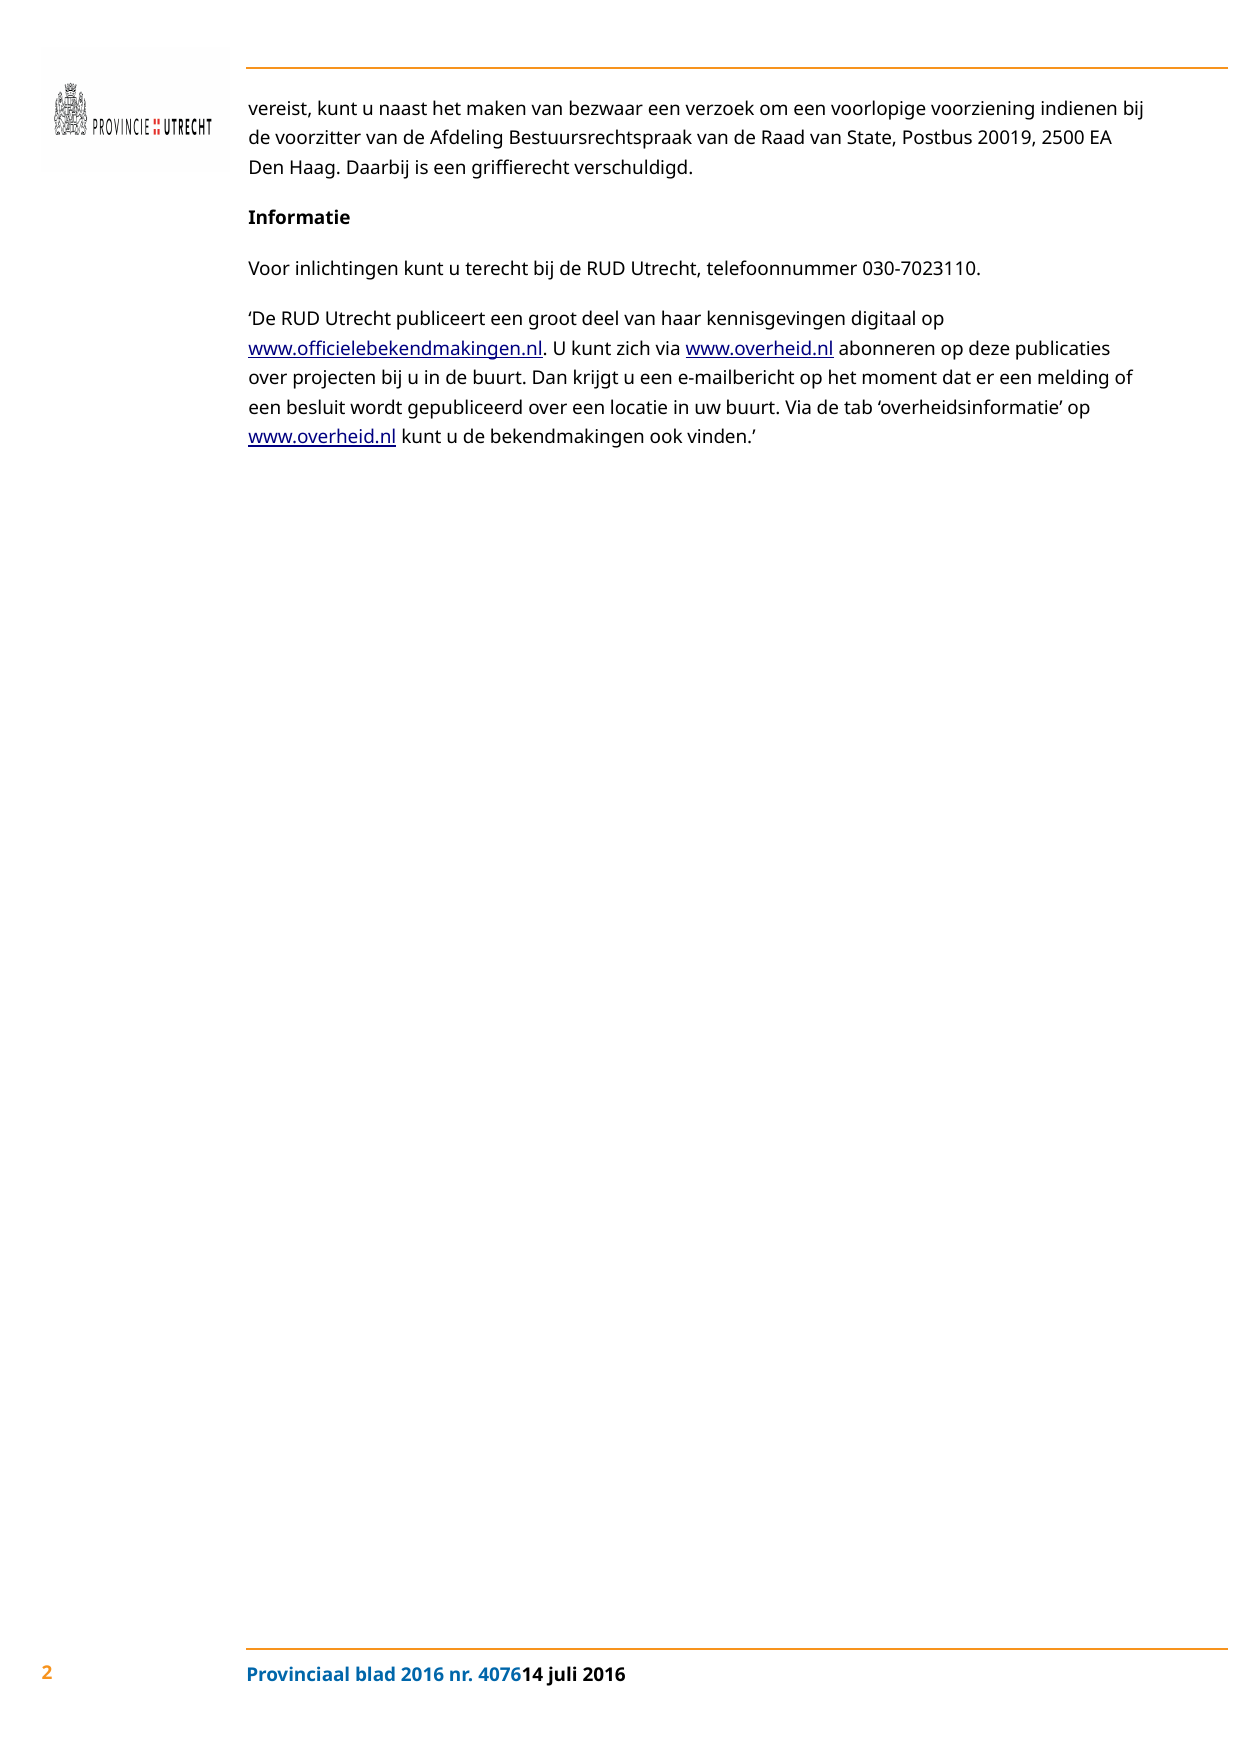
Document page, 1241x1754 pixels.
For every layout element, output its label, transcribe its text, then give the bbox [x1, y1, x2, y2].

picture [41, 47, 231, 172]
text Informatie [248, 204, 1152, 230]
text Voor inlichtingen kunt u terecht bij de RUD Utrecht, telefoonnummer 030-7023110. [248, 255, 1152, 281]
text vereist, kunt u naast het maken van bezwaar een verzoek om een voorlopige voorziening indienen bij de voorzitter van de Afdeling Bestuursrechtspraak van de Raad van State, Postbus 20019, 2500 EA Den Haag. Daarbij is een griffierecht verschuldigd. [248, 95, 1152, 180]
text ‘De RUD Utrecht publiceert een groot deel van haar kennisgevingen digitaal op www.officielebekendmakingen.nl. U kunt zich via www.overheid.nl abonneren op deze publicaties over projecten bij u in de buurt. Dan krijgt u een e-mailbericht op het moment dat er een melding of een besluit wordt gepubliceerd over een locatie in uw buurt. Via de tab ‘overheidsinformatie’ op www.overheid.nl kunt u de bekendmakingen ook vinden.’ [248, 305, 1152, 449]
